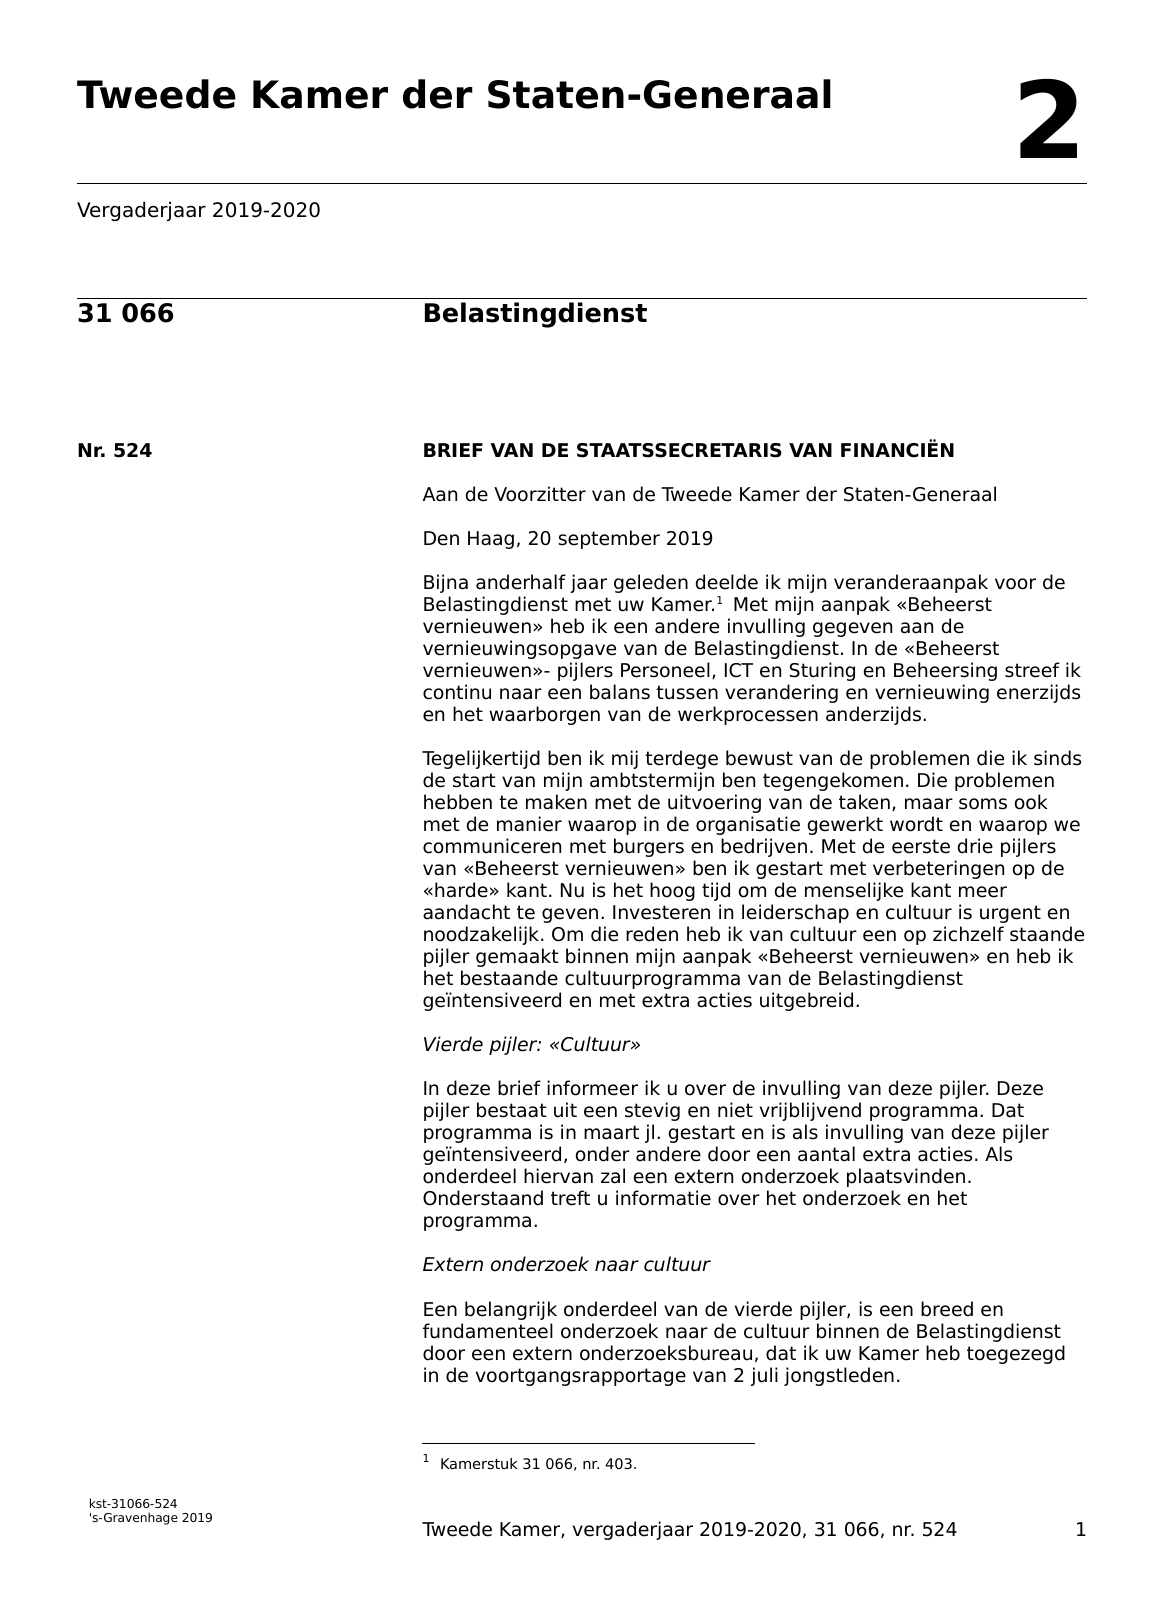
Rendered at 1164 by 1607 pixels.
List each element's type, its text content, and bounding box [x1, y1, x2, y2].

text Den Haag, 20 september 2019 [422, 528, 1087, 550]
text In deze brief informeer ik u over de invulling van deze pijler. Deze pijler bestaat uit een stevig en niet vrijblijvend programma. Dat programma is in maart jl. gestart en is als invulling van deze pijler geïntensiveerd, onder andere door een aantal extra acties. Als onderdeel hiervan zal een extern onderzoek plaatsvinden. Onderstaand treft u informatie over het onderzoek en het programma. [422, 1078, 1087, 1232]
table_header 2 [886, 59, 1087, 183]
text kst-31066-524 [88, 1497, 323, 1511]
text Een belangrijk onderdeel van de vierde pijler, is een breed en fundamenteel onderzoek naar de cultuur binnen de Belastingdienst door een extern onderzoeksbureau, dat ik uw Kamer heb toegezegd in de voortgangsrapportage van 2 juli jongstleden. [422, 1298, 1087, 1386]
text Bijna anderhalf jaar geleden deelde ik mijn veranderaanpak voor de Belastingdienst met uw Kamer. Met mijn aanpak «Beheerst vernieuwen» heb ik een andere invulling gegeven aan de vernieuwingsopgave van de Belastingdienst. In de «Beheerst vernieuwen»- pijlers Personeel, ICT en Sturing en Beheersing streef ik continu naar een balans tussen verandering en vernieuwing enerzijds en het waarborgen van de werkprocessen anderzijds. [422, 572, 1087, 726]
subtitle Nr. 524 BRIEF VAN DE STAATSSECRETARIS VAN FINANCIËN [77, 440, 1087, 462]
subtitle Extern onderzoek naar cultuur [422, 1254, 1087, 1276]
subtitle 31 066 Belastingdienst [77, 299, 1087, 329]
text Tegelijkertijd ben ik mij terdege bewust van de problemen die ik sinds de start van mijn ambtstermijn ben tegengekomen. Die problemen hebben te maken met de uitvoering van de taken, maar soms ook met de manier waarop in de organisatie gewerkt wordt en waarop we communiceren met burgers en bedrijven. Met de eerste drie pijlers van «Beheerst vernieuwen» ben ik gestart met verbeteringen op de «harde» kant. Nu is het hoog tijd om de menselijke kant meer aandacht te geven. Investeren in leiderschap en cultuur is urgent en noodzakelijk. Om die reden heb ik van cultuur een op zichzelf staande pijler gemaakt binnen mijn aanpak «Beheerst vernieuwen» en heb ik het bestaande cultuurprogramma van de Belastingdienst geïntensiveerd en met extra acties uitgebreid. [422, 748, 1087, 1012]
subtitle Vierde pijler: «Cultuur» [422, 1034, 1087, 1056]
table_cell Vergaderjaar 2019-2020 [77, 184, 1087, 298]
text Aan de Voorzitter van de Tweede Kamer der Staten-Generaal [422, 484, 1087, 506]
text 's-Gravenhage 2019 [88, 1511, 323, 1525]
text Kamerstuk 31 066, nr. 403. [422, 1452, 1087, 1474]
table_header Tweede Kamer der Staten-Generaal [77, 59, 886, 183]
